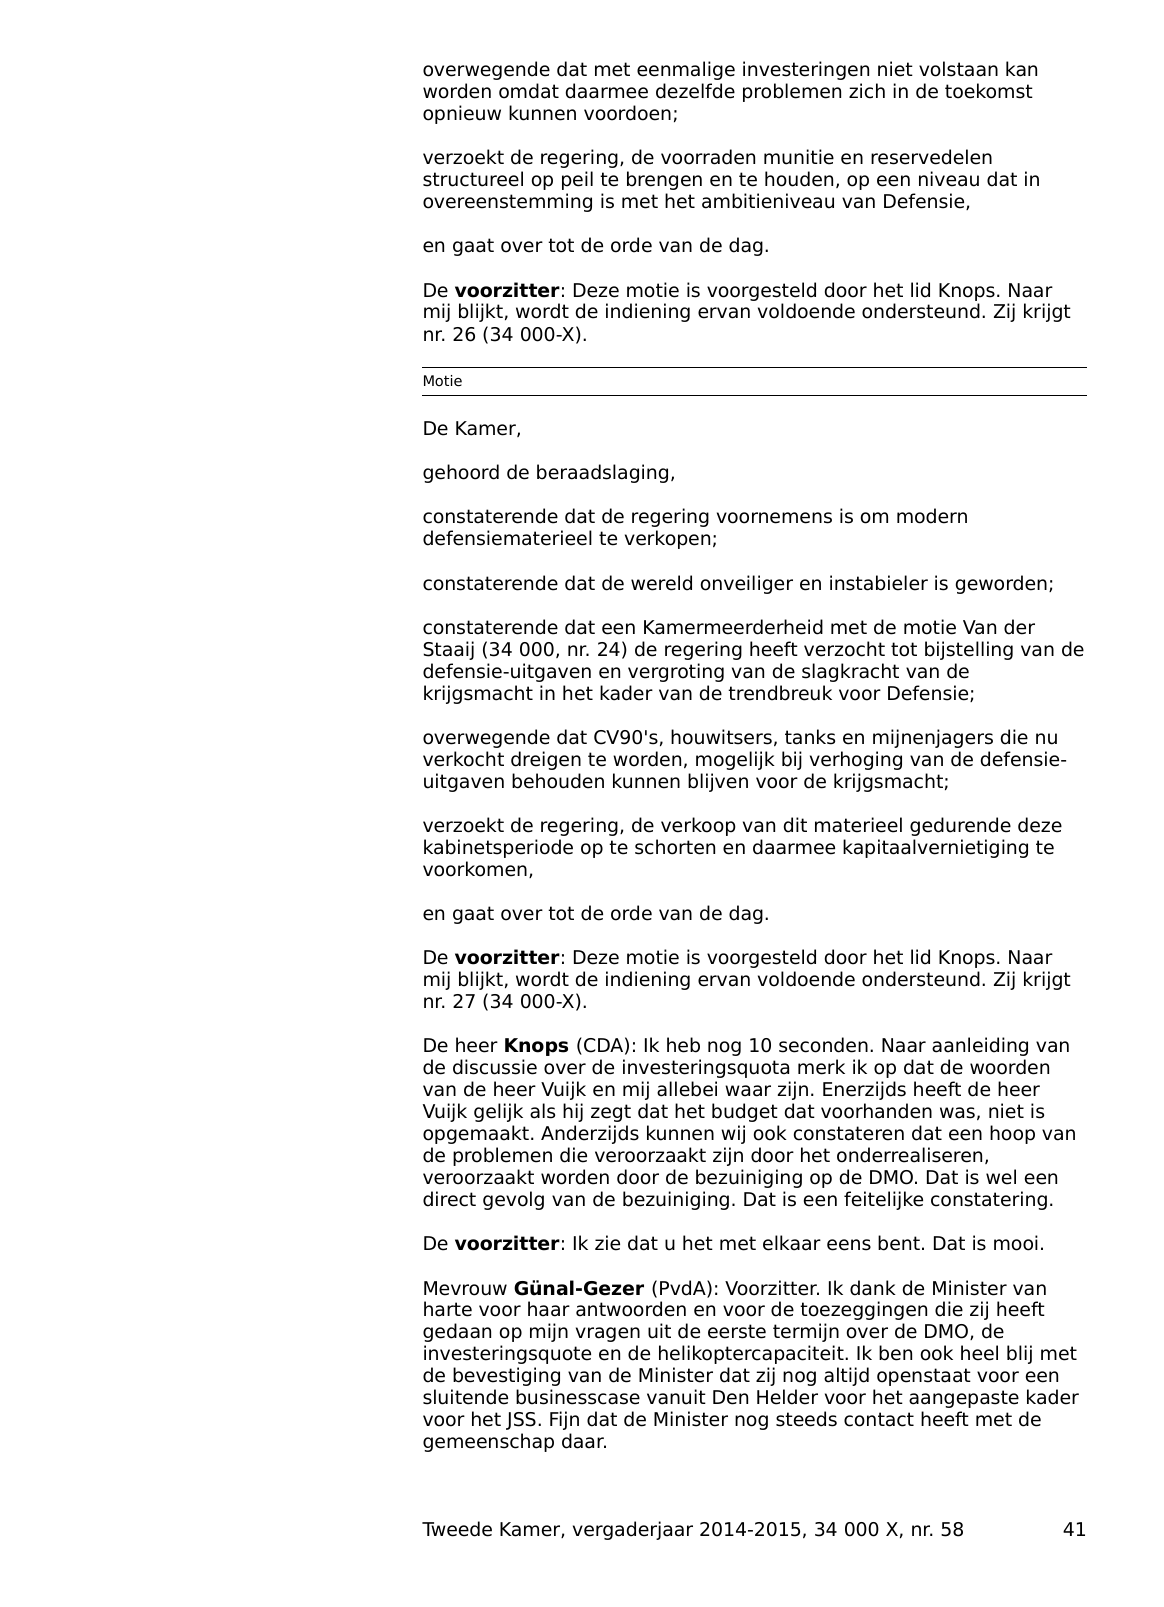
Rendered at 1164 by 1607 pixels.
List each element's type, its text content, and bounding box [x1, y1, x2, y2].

text constaterende dat een Kamermeerderheid met de motie Van der Staaij (34 000, nr. 24) de regering heeft verzocht tot bijstelling van de defensie-uitgaven en vergroting van de slagkracht van de krijgsmacht in het kader van de trendbreuk voor Defensie; [422, 617, 1087, 704]
text en gaat over tot de orde van de dag. [422, 903, 1087, 925]
text verzoekt de regering, de voorraden munitie en reservedelen structureel op peil te brengen en te houden, op een niveau dat in overeenstemming is met het ambitieniveau van Defensie, [422, 147, 1087, 213]
table_header Motie [422, 368, 1087, 395]
text constaterende dat de regering voornemens is om modern defensiematerieel te verkopen; [422, 506, 1087, 550]
text verzoekt de regering, de verkoop van dit materieel gedurende deze kabinetsperiode op te schorten en daarmee kapitaalvernietiging te voorkomen, [422, 815, 1087, 881]
text De Kamer, [422, 418, 1087, 440]
text De voorzitter: Deze motie is voorgesteld door het lid Knops. Naar mij blijkt, wordt de indiening ervan voldoende ondersteund. Zij krijgt nr. 27 (34 000-X). [422, 947, 1087, 1013]
text gehoord de beraadslaging, [422, 462, 1087, 484]
text Mevrouw Günal-Gezer (PvdA): Voorzitter. Ik dank de Minister van harte voor haar antwoorden en voor de toezeggingen die zij heeft gedaan op mijn vragen uit de eerste termijn over de DMO, de investeringsquote en de helikoptercapaciteit. Ik ben ook heel blij met de bevestiging van de Minister dat zij nog altijd openstaat voor een sluitende businesscase vanuit Den Helder voor het aangepaste kader voor het JSS. Fijn dat de Minister nog steeds contact heeft met de gemeenschap daar. [422, 1277, 1087, 1453]
text overwegende dat met eenmalige investeringen niet volstaan kan worden omdat daarmee dezelfde problemen zich in de toekomst opnieuw kunnen voordoen; [422, 59, 1087, 125]
text constaterende dat de wereld onveiliger en instabieler is geworden; [422, 572, 1087, 594]
text en gaat over tot de orde van de dag. [422, 235, 1087, 257]
text De voorzitter: Deze motie is voorgesteld door het lid Knops. Naar mij blijkt, wordt de indiening ervan voldoende ondersteund. Zij krijgt nr. 26 (34 000-X). [422, 279, 1087, 345]
text De voorzitter: Ik zie dat u het met elkaar eens bent. Dat is mooi. [422, 1233, 1087, 1255]
text De heer Knops (CDA): Ik heb nog 10 seconden. Naar aanleiding van de discussie over de investeringsquota merk ik op dat de woorden van de heer Vuijk en mij allebei waar zijn. Enerzijds heeft de heer Vuijk gelijk als hij zegt dat het budget dat voorhanden was, niet is opgemaakt. Anderzijds kunnen wij ook constateren dat een hoop van de problemen die veroorzaakt zijn door het onderrealiseren, veroorzaakt worden door de bezuiniging op de DMO. Dat is wel een direct gevolg van de bezuiniging. Dat is een feitelijke constatering. [422, 1035, 1087, 1211]
text overwegende dat CV90's, houwitsers, tanks en mijnenjagers die nu verkocht dreigen te worden, mogelijk bij verhoging van de defensie-uitgaven behouden kunnen blijven voor de krijgsmacht; [422, 727, 1087, 793]
